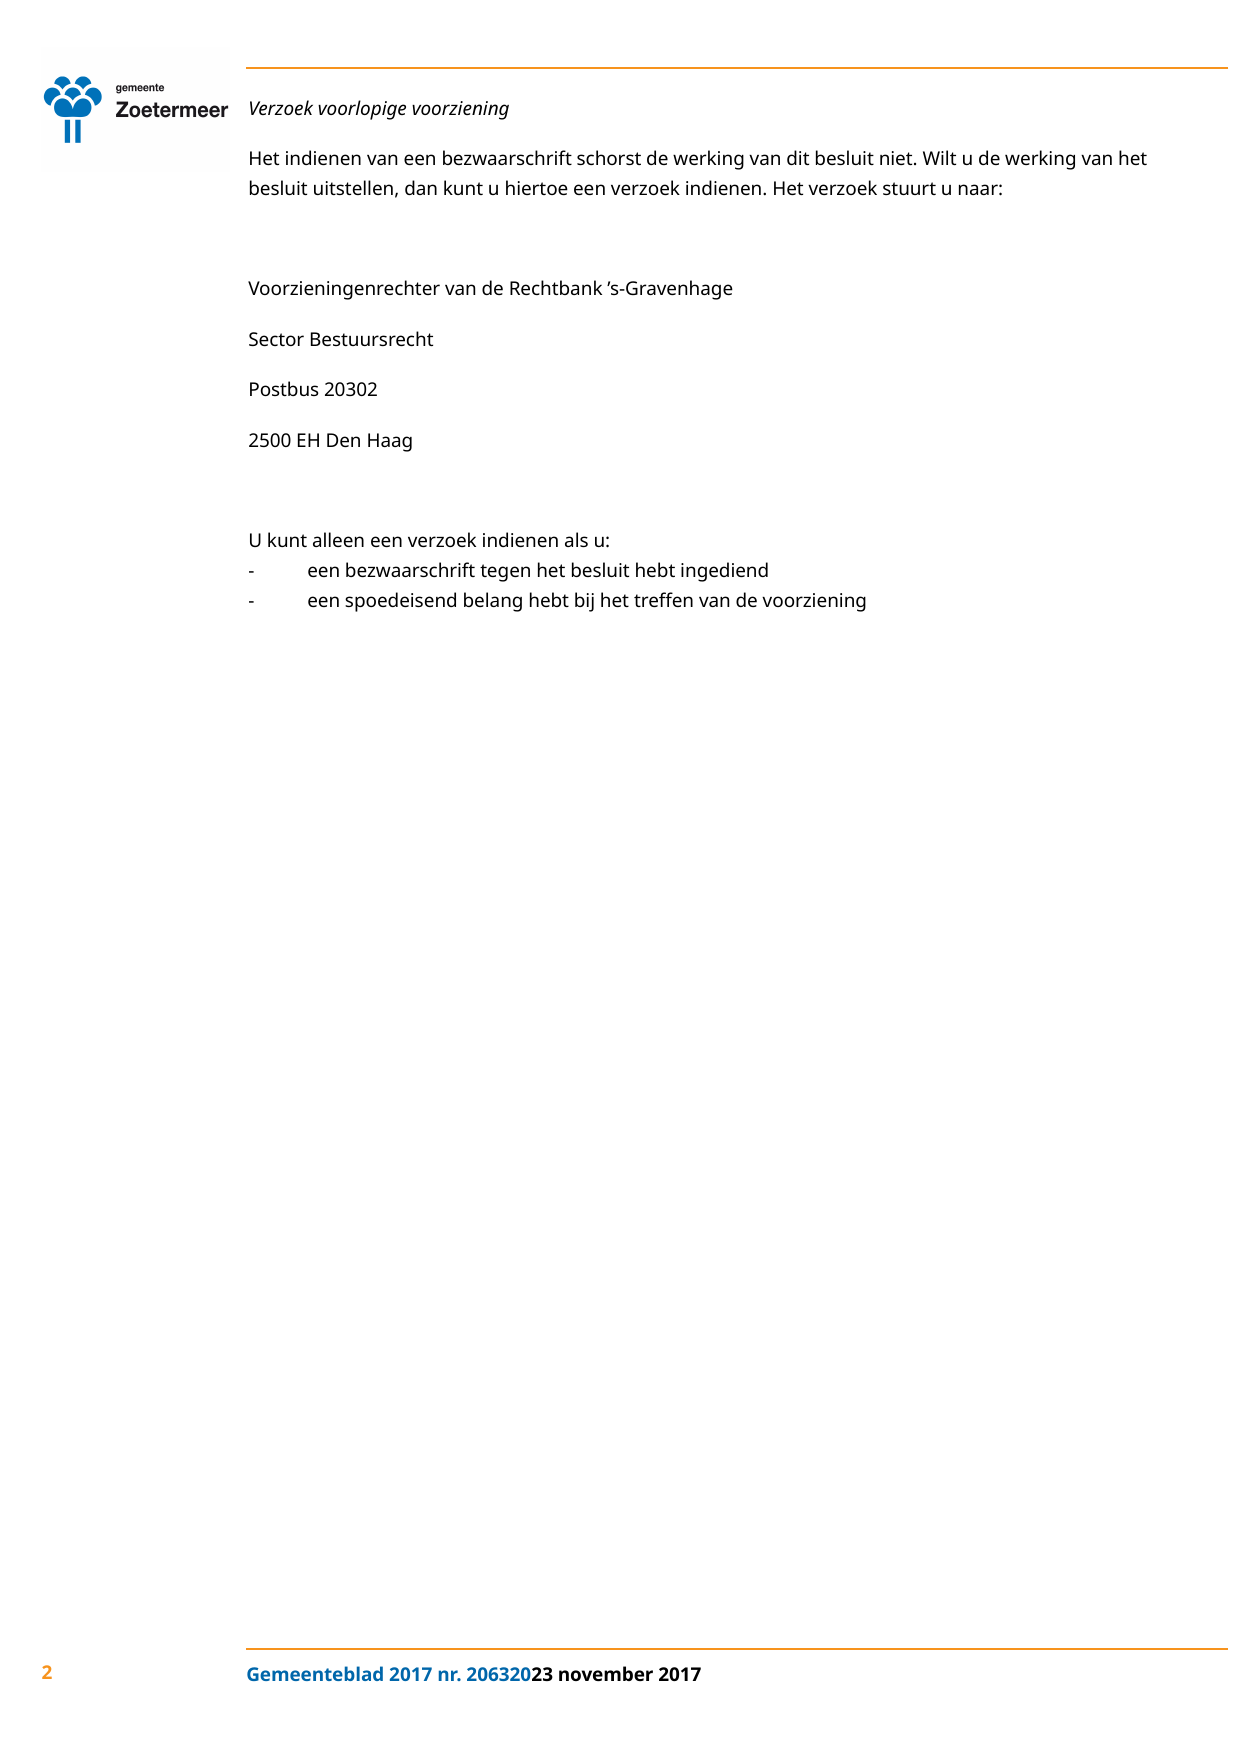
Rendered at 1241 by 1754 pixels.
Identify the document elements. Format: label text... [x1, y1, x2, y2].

text Voorzieningenrechter van de Rechtbank ’s-Gravenhage [248, 276, 1152, 301]
text U kunt alleen een verzoek indienen als u: [248, 528, 1152, 553]
list een spoedeisend belang hebt bij het treffen van de voorziening [248, 587, 1152, 613]
text Sector Bestuursrecht [248, 326, 1152, 352]
text Het indienen van een bezwaarschrift schorst de werking van dit besluit niet. Wilt u de werking van het besluit uitstellen, dan kunt u hiertoe een verzoek indienen. Het verzoek stuurt u naar: [248, 145, 1152, 201]
text Verzoek voorlopige voorziening [248, 95, 1152, 121]
text Postbus 20302 [248, 376, 1152, 402]
list een bezwaarschrift tegen het besluit hebt ingediend [248, 557, 1152, 583]
text 2500 EH Den Haag [248, 427, 1152, 453]
picture [41, 47, 231, 172]
